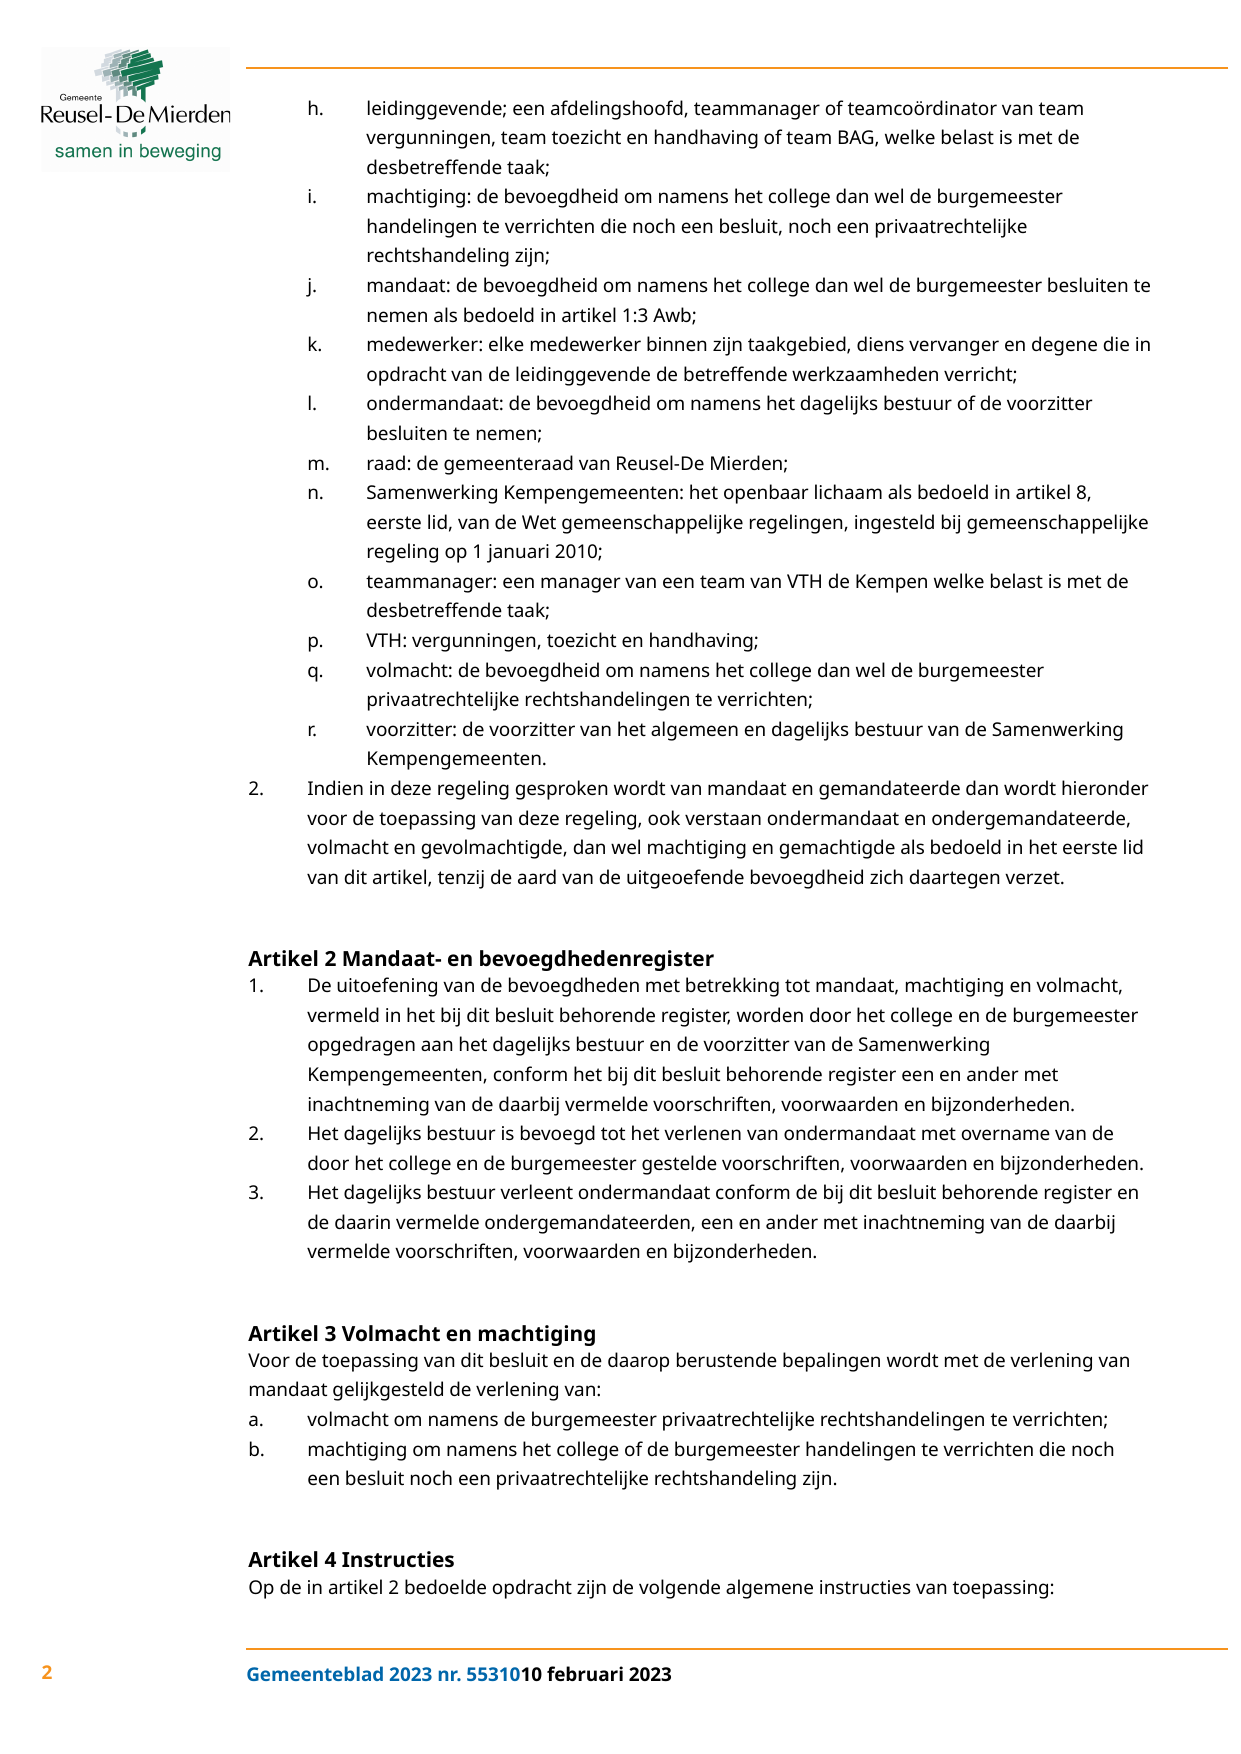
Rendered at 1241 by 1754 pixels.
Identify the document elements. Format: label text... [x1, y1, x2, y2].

list Samenwerking Kempengemeenten: het openbaar lichaam als bedoeld in artikel 8, eerste lid, van de Wet gemeenschappelijke regelingen, ingesteld bij gemeenschappelijke regeling op 1 januari 2010; [307, 479, 1152, 564]
text Artikel 2 Mandaat- en bevoegdhedenregister [248, 944, 1152, 972]
list teammanager: een manager van een team van VTH de Kempen welke belast is met de desbetreffende taak; [307, 568, 1152, 623]
list De uitoefening van de bevoegdheden met betrekking tot mandaat, machtiging en volmacht, vermeld in het bij dit besluit behorende register, worden door het college en de burgemeester opgedragen aan het dagelijks bestuur en de voorzitter van de Samenwerking Kempengemeenten, conform het bij dit besluit behorende register een en ander met inachtneming van de daarbij vermelde voorschriften, voorwaarden en bijzonderheden. [248, 972, 1152, 1116]
list machtiging: de bevoegdheid om namens het college dan wel de burgemeester handelingen te verrichten die noch een besluit, noch een privaatrechtelijke rechtshandeling zijn; [307, 183, 1152, 268]
list machtiging om namens het college of de burgemeester handelingen te verrichten die noch een besluit noch een privaatrechtelijke rechtshandeling zijn. [248, 1436, 1152, 1491]
text Artikel 3 Volmacht en machtiging [248, 1319, 1152, 1347]
picture [41, 47, 231, 172]
list VTH: vergunningen, toezicht en handhaving; [307, 627, 1152, 653]
text Op de in artikel 2 bedoelde opdracht zijn de volgende algemene instructies van toepassing: [248, 1574, 1152, 1599]
list volmacht om namens de burgemeester privaatrechtelijke rechtshandelingen te verrichten; [248, 1406, 1152, 1432]
text Voor de toepassing van dit besluit en de daarop berustende bepalingen wordt met de verlening van mandaat gelijkgesteld de verlening van: [248, 1347, 1152, 1402]
list Het dagelijks bestuur is bevoegd tot het verlenen van ondermandaat met overname van de door het college en de burgemeester gestelde voorschriften, voorwaarden en bijzonderheden. [248, 1120, 1152, 1176]
list Indien in deze regeling gesproken wordt van mandaat en gemandateerde dan wordt hieronder voor de toepassing van deze regeling, ook verstaan ondermandaat en ondergemandateerde, volmacht en gevolmachtigde, dan wel machtiging en gemachtigde als bedoeld in het eerste lid van dit artikel, tenzij de aard van de uitgeoefende bevoegdheid zich daartegen verzet. [248, 775, 1152, 890]
list ondermandaat: de bevoegdheid om namens het dagelijks bestuur of de voorzitter besluiten te nemen; [307, 391, 1152, 446]
list Het dagelijks bestuur verleent ondermandaat conform de bij dit besluit behorende register en de daarin vermelde ondergemandateerden, een en ander met inachtneming van de daarbij vermelde voorschriften, voorwaarden en bijzonderheden. [248, 1179, 1152, 1264]
text Artikel 4 Instructies [248, 1545, 1152, 1574]
list medewerker: elke medewerker binnen zijn taakgebied, diens vervanger en degene die in opdracht van de leidinggevende de betreffende werkzaamheden verricht; [307, 331, 1152, 387]
list voorzitter: de voorzitter van het algemeen en dagelijks bestuur van de Samenwerking Kempengemeenten. [307, 716, 1152, 771]
list leidinggevende; een afdelingshoofd, teammanager of teamcoördinator van team vergunningen, team toezicht en handhaving of team BAG, welke belast is met de desbetreffende taak; [307, 95, 1152, 180]
list volmacht: de bevoegdheid om namens het college dan wel de burgemeester privaatrechtelijke rechtshandelingen te verrichten; [307, 657, 1152, 712]
list mandaat: de bevoegdheid om namens het college dan wel de burgemeester besluiten te nemen als bedoeld in artikel 1:3 Awb; [307, 272, 1152, 328]
list raad: de gemeenteraad van Reusel-De Mierden; [307, 450, 1152, 476]
